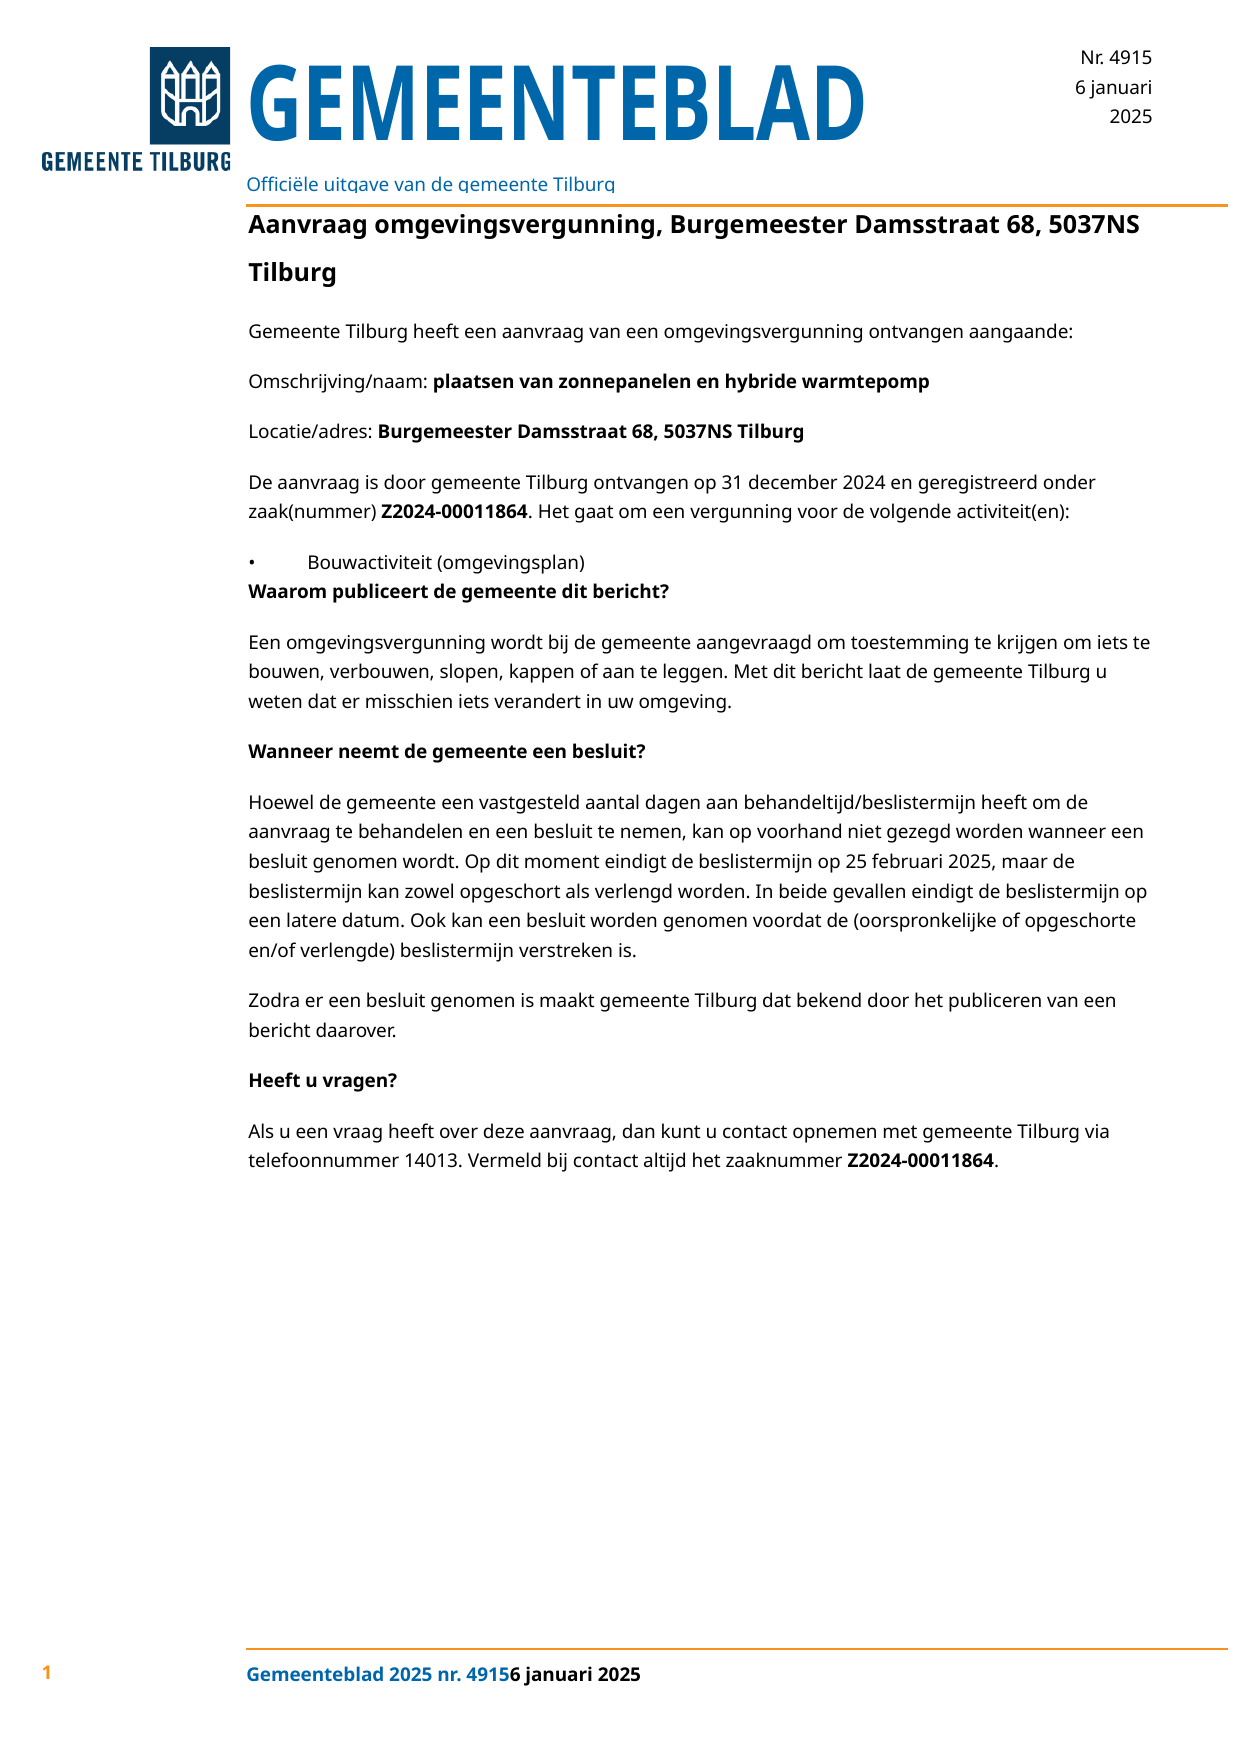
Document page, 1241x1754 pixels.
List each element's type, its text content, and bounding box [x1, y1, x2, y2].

text Waarom publiceert de gemeente dit bericht? [248, 579, 1152, 604]
text Locatie/adres: Burgemeester Damsstraat 68, 5037NS Tilburg [248, 419, 1152, 444]
text Gemeente Tilburg heeft een aanvraag van een omgevingsvergunning ontvangen aangaande: [248, 318, 1152, 344]
list Bouwactiviteit (omgevingsplan) [248, 549, 1152, 575]
text Zodra er een besluit genomen is maakt gemeente Tilburg dat bekend door het publiceren van een bericht daarover. [248, 987, 1152, 1043]
picture [41, 47, 231, 172]
text Als u een vraag heeft over deze aanvraag, dan kunt u contact opnemen met gemeente Tilburg via telefoonnummer 14013. Vermeld bij contact altijd het zaaknummer Z2024-00011864. [248, 1118, 1152, 1173]
text De aanvraag is door gemeente Tilburg ontvangen op 31 december 2024 en geregistreerd onder zaak(nummer) Z2024-00011864. Het gaat om een vergunning voor de volgende activiteit(en): [248, 469, 1152, 524]
text Aanvraag omgevingsvergunning, Burgemeester Damsstraat 68, 5037NS Tilburg [248, 207, 1152, 288]
text Wanneer neemt de gemeente een besluit? [248, 739, 1152, 764]
text Omschrijving/naam: plaatsen van zonnepanelen en hybride warmtepomp [248, 368, 1152, 394]
text Heeft u vragen? [248, 1067, 1152, 1093]
text Hoewel de gemeente een vastgesteld aantal dagen aan behandeltijd/beslistermijn heeft om de aanvraag te behandelen en een besluit te nemen, kan op voorhand niet gezegd worden wanneer een besluit genomen wordt. Op dit moment eindigt de beslistermijn op 25 februari 2025, maar de beslistermijn kan zowel opgeschort als verlengd worden. In beide gevallen eindigt de beslistermijn op een latere datum. Ook kan een besluit worden genomen voordat de (oorspronkelijke of opgeschorte en/of verlengde) beslistermijn verstreken is. [248, 789, 1152, 963]
text Een omgevingsvergunning wordt bij de gemeente aangevraagd om toestemming te krijgen om iets te bouwen, verbouwen, slopen, kappen of aan te leggen. Met dit bericht laat de gemeente Tilburg u weten dat er misschien iets verandert in uw omgeving. [248, 629, 1152, 714]
